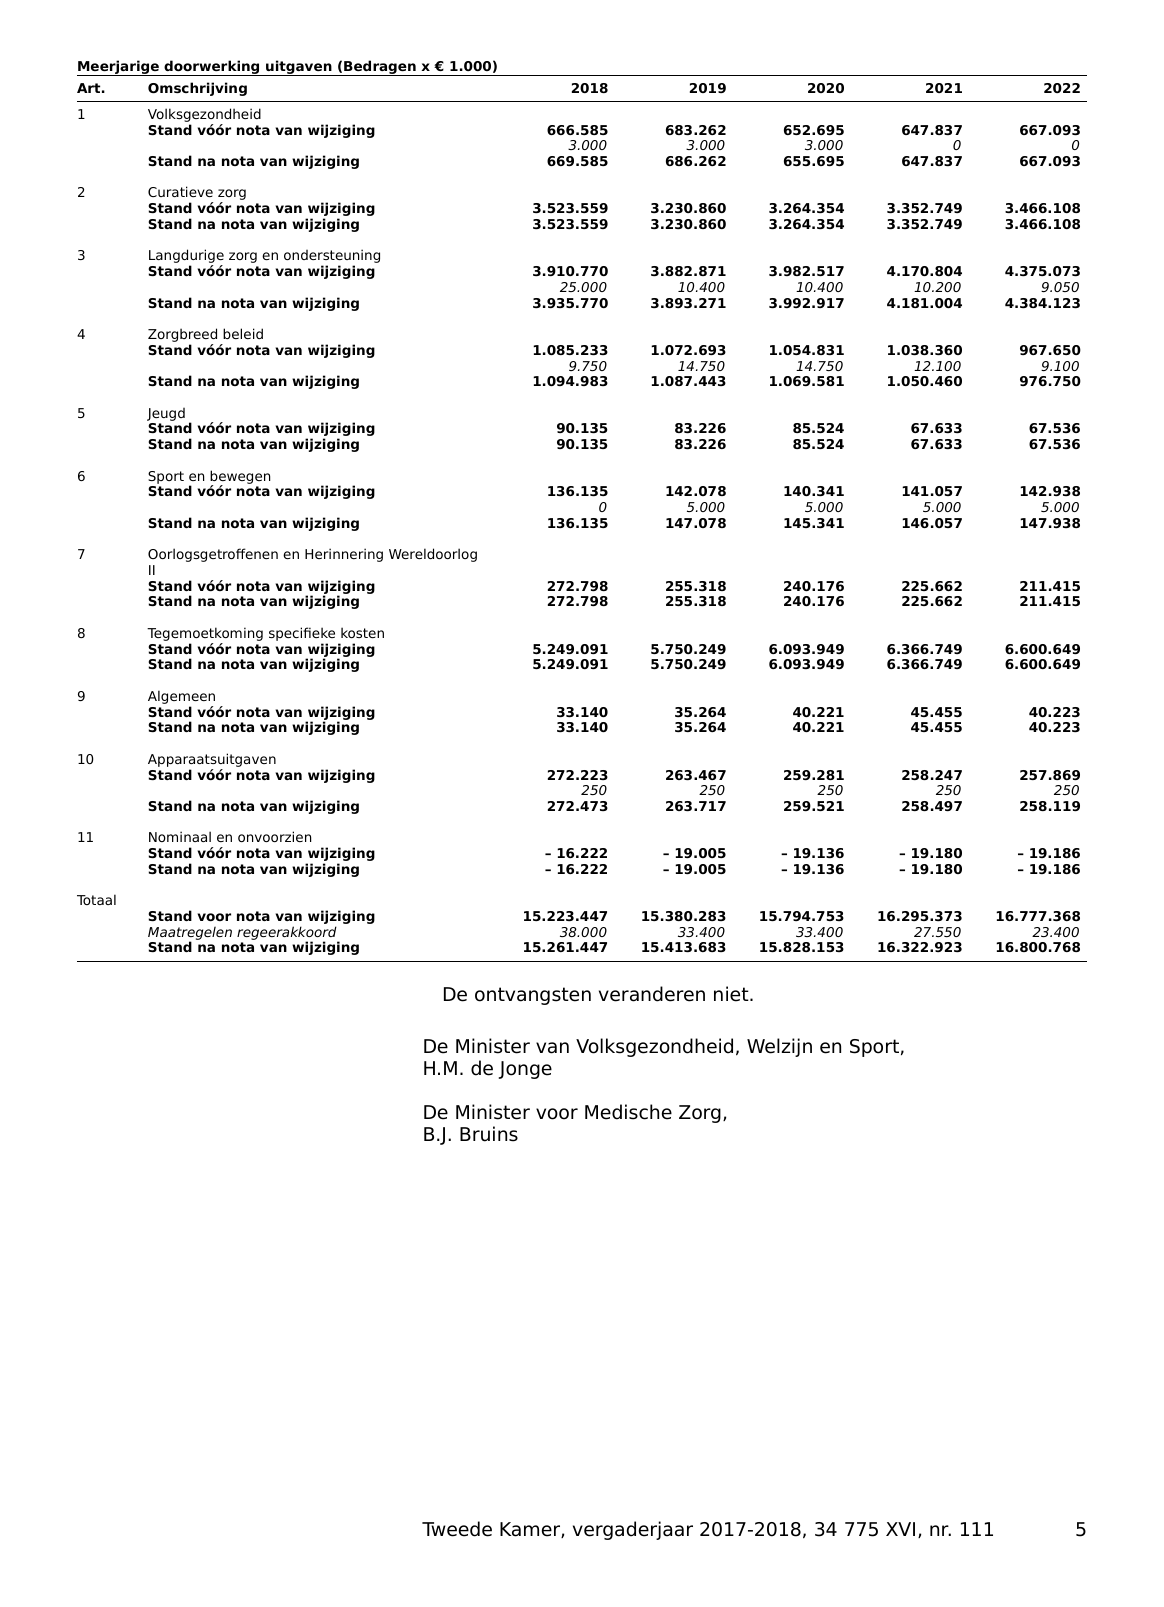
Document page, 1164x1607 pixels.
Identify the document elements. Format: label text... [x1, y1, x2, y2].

table_cell [614, 531, 732, 547]
table_cell [614, 878, 732, 893]
table_cell [77, 641, 142, 657]
table_cell 258.247 [850, 767, 968, 783]
table_cell [732, 626, 850, 641]
table_cell [496, 893, 614, 909]
table_cell 1.069.581 [732, 374, 850, 390]
table_cell [496, 248, 614, 264]
table_cell [850, 830, 968, 846]
table_cell [850, 248, 968, 264]
table_cell 146.057 [850, 516, 968, 531]
table_cell 211.415 [969, 594, 1087, 610]
table_cell [614, 327, 732, 343]
table_cell 976.750 [969, 374, 1087, 390]
table_cell 1 [77, 102, 142, 122]
table_cell Stand vóór nota van wijziging [142, 846, 496, 862]
table_cell [77, 358, 142, 374]
text De ontvangsten veranderen niet. [422, 984, 1087, 1006]
table_cell [732, 547, 850, 578]
table_cell Stand na nota van wijziging [142, 217, 496, 232]
table_cell 5.249.091 [496, 641, 614, 657]
table_cell 240.176 [732, 579, 850, 594]
table_cell 6 [77, 469, 142, 484]
table_cell 3.910.770 [496, 264, 614, 280]
table_cell 2022 [969, 76, 1087, 101]
table_cell [614, 311, 732, 327]
table_cell [732, 531, 850, 547]
table_cell 257.869 [969, 767, 1087, 783]
table_cell 11 [77, 830, 142, 846]
table_cell [142, 138, 496, 154]
table_cell [77, 846, 142, 862]
table_cell 15.261.447 [496, 940, 614, 961]
table_cell Stand vóór nota van wijziging [142, 767, 496, 783]
table_cell 142.078 [614, 484, 732, 500]
table_cell 16.777.368 [969, 909, 1087, 924]
table_cell [77, 484, 142, 500]
table_cell 147.938 [969, 516, 1087, 531]
table_cell 14.750 [732, 358, 850, 374]
table_cell [614, 248, 732, 264]
table_cell [969, 185, 1087, 201]
table_cell [496, 170, 614, 185]
table_cell 2 [77, 185, 142, 201]
table_cell 652.695 [732, 123, 850, 138]
table_cell [496, 311, 614, 327]
table_cell – 19.186 [969, 846, 1087, 862]
table_cell [969, 390, 1087, 406]
table_cell 5.750.249 [614, 657, 732, 673]
table_cell 647.837 [850, 123, 968, 138]
table_cell [496, 390, 614, 406]
table_cell [77, 657, 142, 673]
table_cell Stand na nota van wijziging [142, 374, 496, 390]
table_cell 15.380.283 [614, 909, 732, 924]
table_cell Volksgezondheid [142, 102, 496, 122]
table_cell [142, 531, 496, 547]
table_cell Langdurige zorg en ondersteuning [142, 248, 496, 264]
table_cell 6.600.649 [969, 641, 1087, 657]
table_cell 33.400 [732, 925, 850, 940]
table_cell 136.135 [496, 484, 614, 500]
table_cell [77, 783, 142, 799]
table_cell [850, 626, 968, 641]
table_cell [850, 170, 968, 185]
table_cell 67.536 [969, 421, 1087, 437]
table_cell Stand na nota van wijziging [142, 437, 496, 453]
table_cell Apparaatsuitgaven [142, 752, 496, 767]
table_cell 5.000 [614, 500, 732, 516]
table_cell 6.366.749 [850, 657, 968, 673]
table_cell [969, 233, 1087, 248]
table_cell 5.000 [732, 500, 850, 516]
table_cell 272.798 [496, 594, 614, 610]
table_cell 4 [77, 327, 142, 343]
table_cell [732, 327, 850, 343]
table_cell 3.264.354 [732, 217, 850, 232]
table_cell [969, 102, 1087, 122]
table_cell 3.935.770 [496, 295, 614, 311]
table_cell 1.050.460 [850, 374, 968, 390]
table_cell 967.650 [969, 343, 1087, 358]
table_cell [77, 170, 142, 185]
table_cell 45.455 [850, 720, 968, 736]
table_cell – 19.005 [614, 846, 732, 862]
table_cell 3.992.917 [732, 295, 850, 311]
table_cell 136.135 [496, 516, 614, 531]
table_cell [77, 925, 142, 940]
table_cell 655.695 [732, 154, 850, 169]
table_cell 3.523.559 [496, 201, 614, 217]
table_cell 258.497 [850, 799, 968, 814]
table_cell Stand vóór nota van wijziging [142, 201, 496, 217]
table_cell [614, 233, 732, 248]
table_cell [732, 893, 850, 909]
table_cell [732, 102, 850, 122]
table_cell [614, 547, 732, 578]
table_cell 1.038.360 [850, 343, 968, 358]
table_cell 33.140 [496, 704, 614, 720]
table_cell – 19.180 [850, 846, 968, 862]
table_cell [142, 170, 496, 185]
table_cell 83.226 [614, 421, 732, 437]
table_cell 16.295.373 [850, 909, 968, 924]
table_cell 45.455 [850, 704, 968, 720]
table_cell [732, 815, 850, 830]
table_cell [77, 704, 142, 720]
table_cell [77, 516, 142, 531]
table_cell [142, 783, 496, 799]
table_cell [732, 689, 850, 704]
table_cell 90.135 [496, 421, 614, 437]
table_cell 83.226 [614, 437, 732, 453]
table_cell 5.000 [850, 500, 968, 516]
table_cell [142, 453, 496, 468]
table_cell [969, 469, 1087, 484]
table_cell Zorgbreed beleid [142, 327, 496, 343]
table_cell 4.384.123 [969, 295, 1087, 311]
table_cell 90.135 [496, 437, 614, 453]
table_cell 666.585 [496, 123, 614, 138]
table_cell 3.230.860 [614, 217, 732, 232]
table_cell 9.100 [969, 358, 1087, 374]
table_cell [614, 830, 732, 846]
table_cell [77, 201, 142, 217]
table_cell 40.221 [732, 720, 850, 736]
table_cell [77, 138, 142, 154]
table_cell [732, 736, 850, 752]
table_cell 15.413.683 [614, 940, 732, 961]
table_cell 85.524 [732, 421, 850, 437]
table_cell 9 [77, 689, 142, 704]
table_cell 10.400 [732, 280, 850, 295]
table_cell Nominaal en onvoorzien [142, 830, 496, 846]
table_cell [969, 327, 1087, 343]
table_cell 7 [77, 547, 142, 578]
table_cell Maatregelen regeerakkoord [142, 925, 496, 940]
table_cell 23.400 [969, 925, 1087, 940]
table_cell 3.000 [732, 138, 850, 154]
table_cell 0 [496, 500, 614, 516]
table_cell 15.223.447 [496, 909, 614, 924]
table_cell 250 [496, 783, 614, 799]
table_cell [969, 893, 1087, 909]
table_cell 225.662 [850, 594, 968, 610]
table_cell 3.466.108 [969, 201, 1087, 217]
table_cell Stand vóór nota van wijziging [142, 343, 496, 358]
table_cell [77, 280, 142, 295]
table_cell [850, 673, 968, 689]
table_cell 3.352.749 [850, 217, 968, 232]
table_cell [77, 343, 142, 358]
table_cell Stand voor nota van wijziging [142, 909, 496, 924]
table_cell [614, 893, 732, 909]
table_cell [850, 736, 968, 752]
table_cell [614, 170, 732, 185]
table_cell [77, 799, 142, 814]
table_cell [969, 453, 1087, 468]
table_cell [850, 689, 968, 704]
table_cell 5.000 [969, 500, 1087, 516]
table_cell [77, 610, 142, 626]
table_cell Stand na nota van wijziging [142, 154, 496, 169]
table_cell [969, 170, 1087, 185]
table_cell Stand na nota van wijziging [142, 940, 496, 961]
table_cell [732, 469, 850, 484]
table_cell [142, 358, 496, 374]
table_cell [850, 185, 968, 201]
table_cell 38.000 [496, 925, 614, 940]
table_cell [142, 673, 496, 689]
table_cell – 19.005 [614, 862, 732, 877]
table_cell [77, 720, 142, 736]
table_cell [496, 233, 614, 248]
table_cell Sport en bewegen [142, 469, 496, 484]
table_cell 250 [614, 783, 732, 799]
table_cell [732, 406, 850, 421]
table_cell [496, 878, 614, 893]
table_cell [496, 626, 614, 641]
table_cell 9.050 [969, 280, 1087, 295]
table_cell 6.366.749 [850, 641, 968, 657]
table_cell [850, 406, 968, 421]
table_cell Stand na nota van wijziging [142, 295, 496, 311]
table_cell [77, 264, 142, 280]
table_cell 67.536 [969, 437, 1087, 453]
table_cell [496, 830, 614, 846]
table_cell 2019 [614, 76, 732, 101]
table_cell [850, 610, 968, 626]
table_cell 3.000 [496, 138, 614, 154]
table_cell Stand na nota van wijziging [142, 594, 496, 610]
table_cell 15.794.753 [732, 909, 850, 924]
table_cell [969, 531, 1087, 547]
table_cell 2020 [732, 76, 850, 101]
table_cell 5.750.249 [614, 641, 732, 657]
table_cell [614, 185, 732, 201]
table_cell 35.264 [614, 720, 732, 736]
table_cell [496, 406, 614, 421]
table_cell 15.828.153 [732, 940, 850, 961]
table_cell [732, 878, 850, 893]
table_cell 6.093.949 [732, 657, 850, 673]
table_cell 272.223 [496, 767, 614, 783]
table_cell [614, 626, 732, 641]
table_cell [77, 940, 142, 961]
table_cell 147.078 [614, 516, 732, 531]
table_cell [496, 736, 614, 752]
table_cell Stand vóór nota van wijziging [142, 704, 496, 720]
table_cell [969, 830, 1087, 846]
table_cell 33.140 [496, 720, 614, 736]
table_cell [496, 453, 614, 468]
table_cell [496, 752, 614, 767]
table_cell [969, 815, 1087, 830]
table_cell 4.375.073 [969, 264, 1087, 280]
table_cell 263.717 [614, 799, 732, 814]
table_cell [142, 311, 496, 327]
table_cell [732, 311, 850, 327]
table_cell [969, 878, 1087, 893]
table_cell [77, 815, 142, 830]
table_cell [77, 453, 142, 468]
table_cell [614, 815, 732, 830]
table_cell [496, 673, 614, 689]
table_cell [77, 311, 142, 327]
table_cell 3.264.354 [732, 201, 850, 217]
table_cell 3.000 [614, 138, 732, 154]
table_cell [732, 453, 850, 468]
table_cell [614, 610, 732, 626]
table_cell Stand vóór nota van wijziging [142, 579, 496, 594]
table_cell 259.521 [732, 799, 850, 814]
table_cell 6.093.949 [732, 641, 850, 657]
table_cell [969, 547, 1087, 578]
table_cell [732, 830, 850, 846]
table_cell 3.352.749 [850, 201, 968, 217]
table_cell 3.882.871 [614, 264, 732, 280]
table_cell 250 [969, 783, 1087, 799]
table_cell 255.318 [614, 594, 732, 610]
table_cell [850, 547, 968, 578]
table_cell [496, 469, 614, 484]
table_cell [77, 878, 142, 893]
table_cell [496, 689, 614, 704]
table_cell [496, 610, 614, 626]
table_cell 67.633 [850, 421, 968, 437]
table_cell [614, 390, 732, 406]
table_cell [77, 736, 142, 752]
table_cell [850, 390, 968, 406]
table_cell [850, 453, 968, 468]
table_cell [732, 673, 850, 689]
table_cell Stand vóór nota van wijziging [142, 123, 496, 138]
table_cell Stand na nota van wijziging [142, 799, 496, 814]
table_cell [614, 689, 732, 704]
table_cell [614, 453, 732, 468]
table_cell 142.938 [969, 484, 1087, 500]
table_cell – 19.136 [732, 862, 850, 877]
table_cell [614, 102, 732, 122]
table_cell [850, 102, 968, 122]
table_cell 141.057 [850, 484, 968, 500]
table_cell 250 [850, 783, 968, 799]
table_cell 4.181.004 [850, 295, 968, 311]
table_cell [77, 421, 142, 437]
table_cell 225.662 [850, 579, 968, 594]
table_cell [77, 233, 142, 248]
table_cell [77, 909, 142, 924]
table_cell – 19.136 [732, 846, 850, 862]
table_cell Stand vóór nota van wijziging [142, 421, 496, 437]
table_cell 4.170.804 [850, 264, 968, 280]
table_cell 10.200 [850, 280, 968, 295]
table_cell 683.262 [614, 123, 732, 138]
table_cell Omschrijving [142, 76, 496, 101]
table_cell [969, 752, 1087, 767]
table_cell [969, 673, 1087, 689]
table_cell 5.249.091 [496, 657, 614, 673]
table_cell 16.800.768 [969, 940, 1087, 961]
table_cell – 19.180 [850, 862, 968, 877]
table_cell [732, 390, 850, 406]
text De Minister voor Medische Zorg, B.J. Bruins [422, 1102, 1087, 1146]
table_cell Stand vóór nota van wijziging [142, 484, 496, 500]
table_cell 3.523.559 [496, 217, 614, 232]
table_cell [969, 689, 1087, 704]
table_cell 5 [77, 406, 142, 421]
table_cell 40.221 [732, 704, 850, 720]
table_cell [496, 185, 614, 201]
table_cell 35.264 [614, 704, 732, 720]
table_cell [969, 248, 1087, 264]
table_cell 686.262 [614, 154, 732, 169]
table_cell Art. [77, 76, 142, 101]
table_cell 3 [77, 248, 142, 264]
table_cell 255.318 [614, 579, 732, 594]
table_cell 9.750 [496, 358, 614, 374]
table_cell 250 [732, 783, 850, 799]
table_cell Stand vóór nota van wijziging [142, 641, 496, 657]
table_cell [77, 123, 142, 138]
table_cell 145.341 [732, 516, 850, 531]
table_cell Tegemoetkoming specifieke kosten [142, 626, 496, 641]
table_cell 667.093 [969, 154, 1087, 169]
table_cell 211.415 [969, 579, 1087, 594]
table_cell [496, 815, 614, 830]
table_cell 10.400 [614, 280, 732, 295]
table_cell Stand na nota van wijziging [142, 516, 496, 531]
table_cell [614, 406, 732, 421]
table_cell [142, 280, 496, 295]
table_cell Curatieve zorg [142, 185, 496, 201]
table_cell – 16.222 [496, 846, 614, 862]
table_cell [77, 579, 142, 594]
table_cell 14.750 [614, 358, 732, 374]
table_cell [142, 893, 496, 909]
table_cell Algemeen [142, 689, 496, 704]
table_cell [969, 626, 1087, 641]
table_cell 258.119 [969, 799, 1087, 814]
table_cell [77, 767, 142, 783]
table_cell 1.054.831 [732, 343, 850, 358]
table_cell 33.400 [614, 925, 732, 940]
table_cell – 19.186 [969, 862, 1087, 877]
table_cell [614, 736, 732, 752]
table_cell [969, 311, 1087, 327]
table_cell [496, 547, 614, 578]
table_cell [142, 500, 496, 516]
table_cell [142, 878, 496, 893]
table_cell 0 [969, 138, 1087, 154]
table_cell 40.223 [969, 704, 1087, 720]
table_cell 27.550 [850, 925, 968, 940]
table_cell [850, 327, 968, 343]
table_cell 10 [77, 752, 142, 767]
table_cell [77, 154, 142, 169]
table_cell 272.473 [496, 799, 614, 814]
table_cell 1.085.233 [496, 343, 614, 358]
table_cell Totaal [77, 893, 142, 909]
table_cell 2018 [496, 76, 614, 101]
table_cell 16.322.923 [850, 940, 968, 961]
table_cell [142, 390, 496, 406]
table_cell [77, 862, 142, 877]
table_cell [142, 610, 496, 626]
table_cell 140.341 [732, 484, 850, 500]
table_cell [142, 736, 496, 752]
table_cell [77, 437, 142, 453]
table_cell 647.837 [850, 154, 968, 169]
table_cell 240.176 [732, 594, 850, 610]
table_cell 0 [850, 138, 968, 154]
table_cell [732, 248, 850, 264]
table_cell [850, 815, 968, 830]
table_cell 25.000 [496, 280, 614, 295]
table_cell [496, 327, 614, 343]
table_cell 85.524 [732, 437, 850, 453]
table_cell [77, 673, 142, 689]
table_header Meerjarige doorwerking uitgaven (Bedragen x € 1.000) [77, 59, 1087, 75]
table_cell 1.094.983 [496, 374, 614, 390]
table_cell [614, 752, 732, 767]
table_cell 667.093 [969, 123, 1087, 138]
table_cell Stand vóór nota van wijziging [142, 264, 496, 280]
table_cell [77, 500, 142, 516]
table_cell [732, 752, 850, 767]
table_cell [850, 752, 968, 767]
table_cell [77, 531, 142, 547]
table_cell [77, 295, 142, 311]
table_cell [142, 815, 496, 830]
table_cell [732, 610, 850, 626]
table_cell [969, 406, 1087, 421]
table_cell [496, 102, 614, 122]
table_cell [850, 233, 968, 248]
table_cell 1.072.693 [614, 343, 732, 358]
table_cell Stand na nota van wijziging [142, 862, 496, 877]
table_cell [77, 374, 142, 390]
table_cell 669.585 [496, 154, 614, 169]
table_cell 259.281 [732, 767, 850, 783]
table_cell [614, 673, 732, 689]
text De Minister van Volksgezondheid, Welzijn en Sport, H.M. de Jonge [422, 1036, 1087, 1080]
table_cell 3.230.860 [614, 201, 732, 217]
table_cell 3.466.108 [969, 217, 1087, 232]
table_cell 8 [77, 626, 142, 641]
table_cell 12.100 [850, 358, 968, 374]
table_cell 3.893.271 [614, 295, 732, 311]
table_cell [969, 610, 1087, 626]
table_cell [850, 878, 968, 893]
table_cell 263.467 [614, 767, 732, 783]
table_cell 6.600.649 [969, 657, 1087, 673]
table_cell [77, 390, 142, 406]
table_cell 67.633 [850, 437, 968, 453]
table_cell [850, 311, 968, 327]
table_cell 40.223 [969, 720, 1087, 736]
table_cell [732, 233, 850, 248]
table_cell Stand na nota van wijziging [142, 657, 496, 673]
table_cell Jeugd [142, 406, 496, 421]
table_cell [142, 233, 496, 248]
table_cell [850, 893, 968, 909]
table_cell [614, 469, 732, 484]
table_cell 2021 [850, 76, 968, 101]
table_cell [496, 531, 614, 547]
table_cell [969, 736, 1087, 752]
table_cell [77, 217, 142, 232]
table_cell Oorlogsgetroffenen en Herinnering Wereldoorlog II [142, 547, 496, 578]
table_cell 272.798 [496, 579, 614, 594]
table_cell 3.982.517 [732, 264, 850, 280]
table_cell [732, 170, 850, 185]
table_cell – 16.222 [496, 862, 614, 877]
table_cell Stand na nota van wijziging [142, 720, 496, 736]
table_cell [850, 469, 968, 484]
table_cell 1.087.443 [614, 374, 732, 390]
table_cell [850, 531, 968, 547]
table_cell [77, 594, 142, 610]
table_cell [732, 185, 850, 201]
